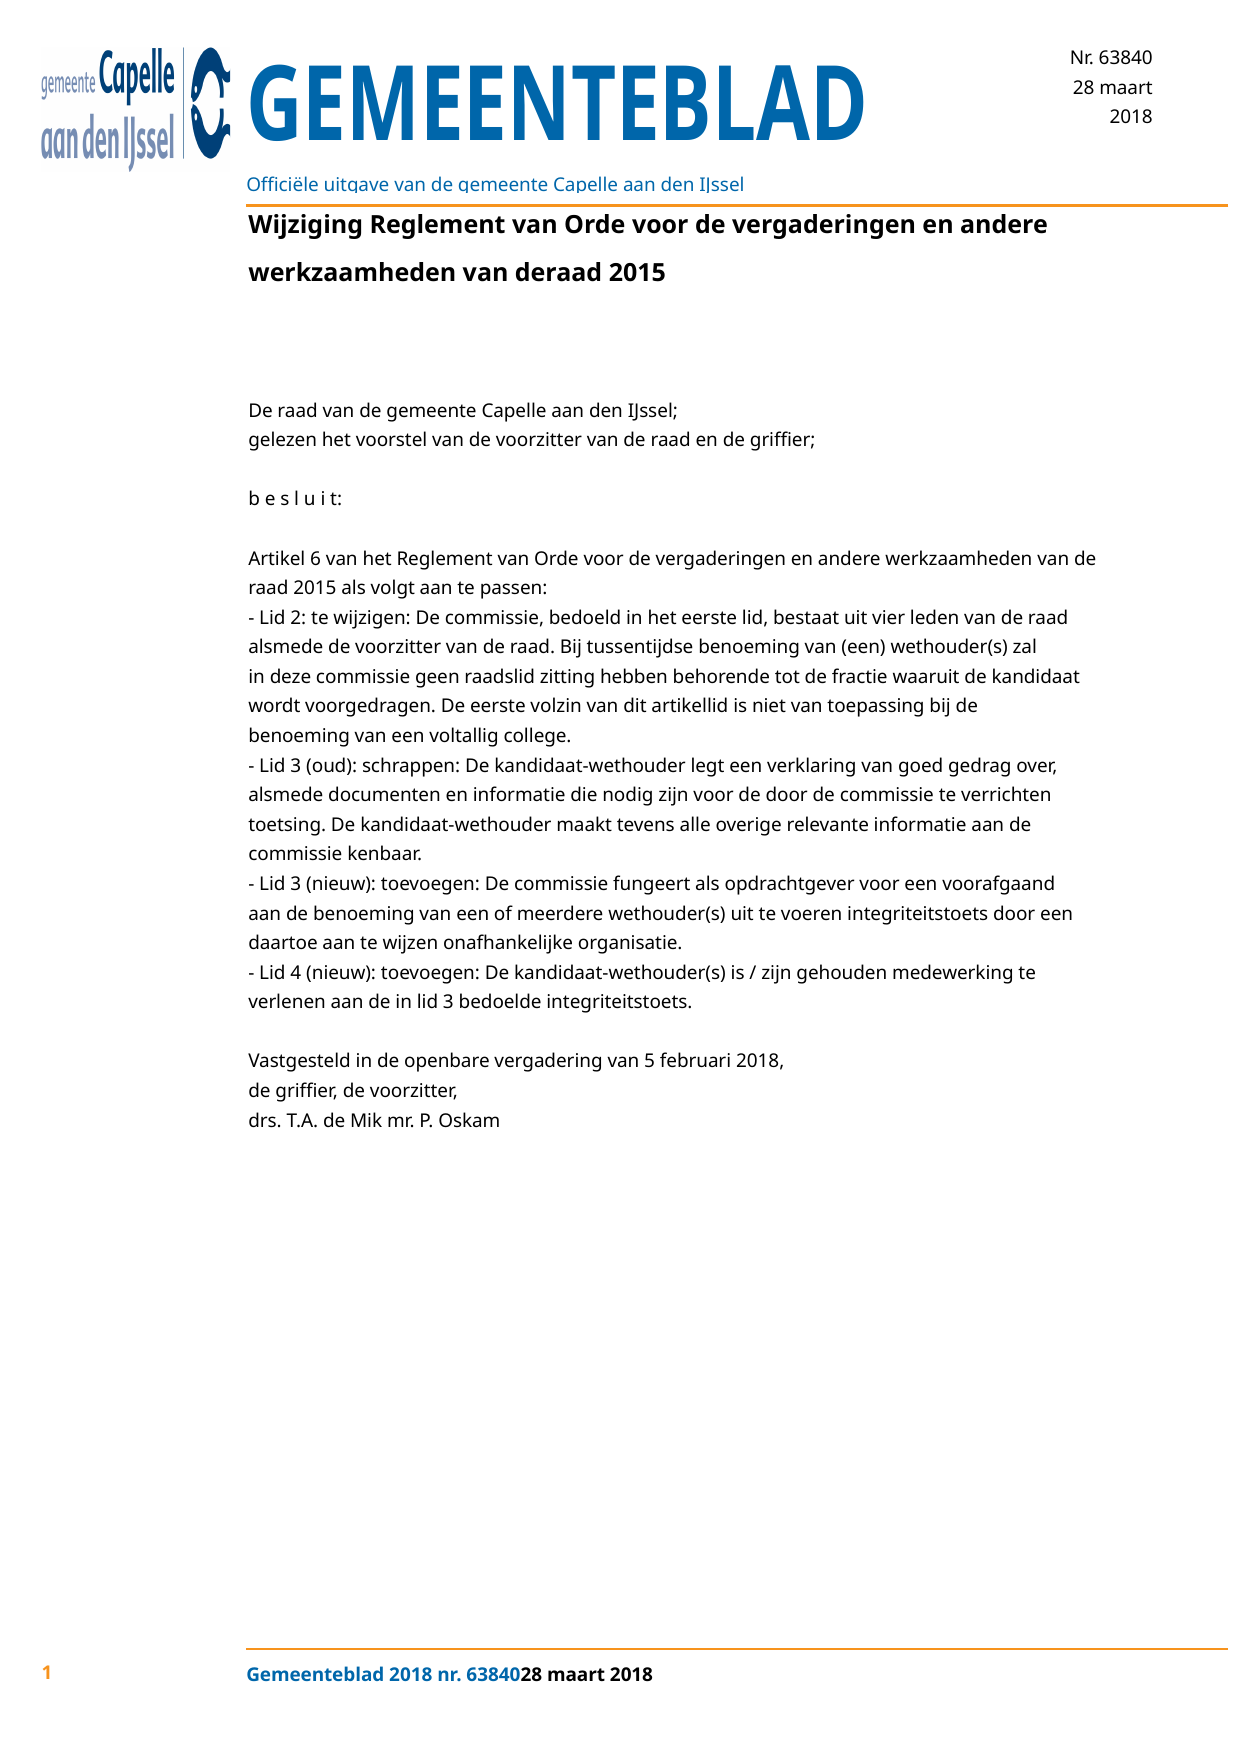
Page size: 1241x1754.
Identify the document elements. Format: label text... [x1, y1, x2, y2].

text b e s l u i t: [248, 486, 1152, 511]
text de griffier, de voorzitter, [248, 1077, 1152, 1103]
text gelezen het voorstel van de voorzitter van de raad en de griffier; [248, 426, 1152, 452]
text in deze commissie geen raadslid zitting hebben behorende tot de fractie waaruit de kandidaat [248, 663, 1152, 689]
text Artikel 6 van het Reglement van Orde voor de vergaderingen en andere werkzaamheden van de [248, 545, 1152, 570]
text alsmede documenten en informatie die nodig zijn voor de door de commissie te verrichten [248, 781, 1152, 807]
text drs. T.A. de Mik mr. P. Oskam [248, 1107, 1152, 1132]
text wordt voorgedragen. De eerste volzin van dit artikellid is niet van toepassing bij de [248, 693, 1152, 718]
text alsmede de voorzitter van de raad. Bij tussentijdse benoeming van (een) wethouder(s) zal [248, 633, 1152, 659]
text - Lid 2: te wijzigen: De commissie, bedoeld in het eerste lid, bestaat uit vier leden van de raad [248, 604, 1152, 629]
text - Lid 4 (nieuw): toevoegen: De kandidaat-wethouder(s) is / zijn gehouden medewerking te [248, 959, 1152, 984]
text - Lid 3 (oud): schrappen: De kandidaat-wethouder legt een verklaring van goed gedrag over, [248, 752, 1152, 777]
text daartoe aan te wijzen onafhankelijke organisatie. [248, 929, 1152, 955]
text benoeming van een voltallig college. [248, 722, 1152, 748]
text raad 2015 als volgt aan te passen: [248, 574, 1152, 600]
text aan de benoeming van een of meerdere wethouder(s) uit te voeren integriteitstoets door een [248, 900, 1152, 925]
text verlenen aan de in lid 3 bedoelde integriteitstoets. [248, 988, 1152, 1014]
text Wijziging Reglement van Orde voor de vergaderingen en andere werkzaamheden van deraad 2015 [248, 207, 1152, 288]
text - Lid 3 (nieuw): toevoegen: De commissie fungeert als opdrachtgever voor een voorafgaand [248, 870, 1152, 896]
text De raad van de gemeente Capelle aan den IJssel; [248, 397, 1152, 422]
text toetsing. De kandidaat-wethouder maakt tevens alle overige relevante informatie aan de [248, 811, 1152, 837]
text commissie kenbaar. [248, 841, 1152, 866]
text Vastgesteld in de openbare vergadering van 5 februari 2018, [248, 1048, 1152, 1073]
picture [41, 47, 231, 172]
